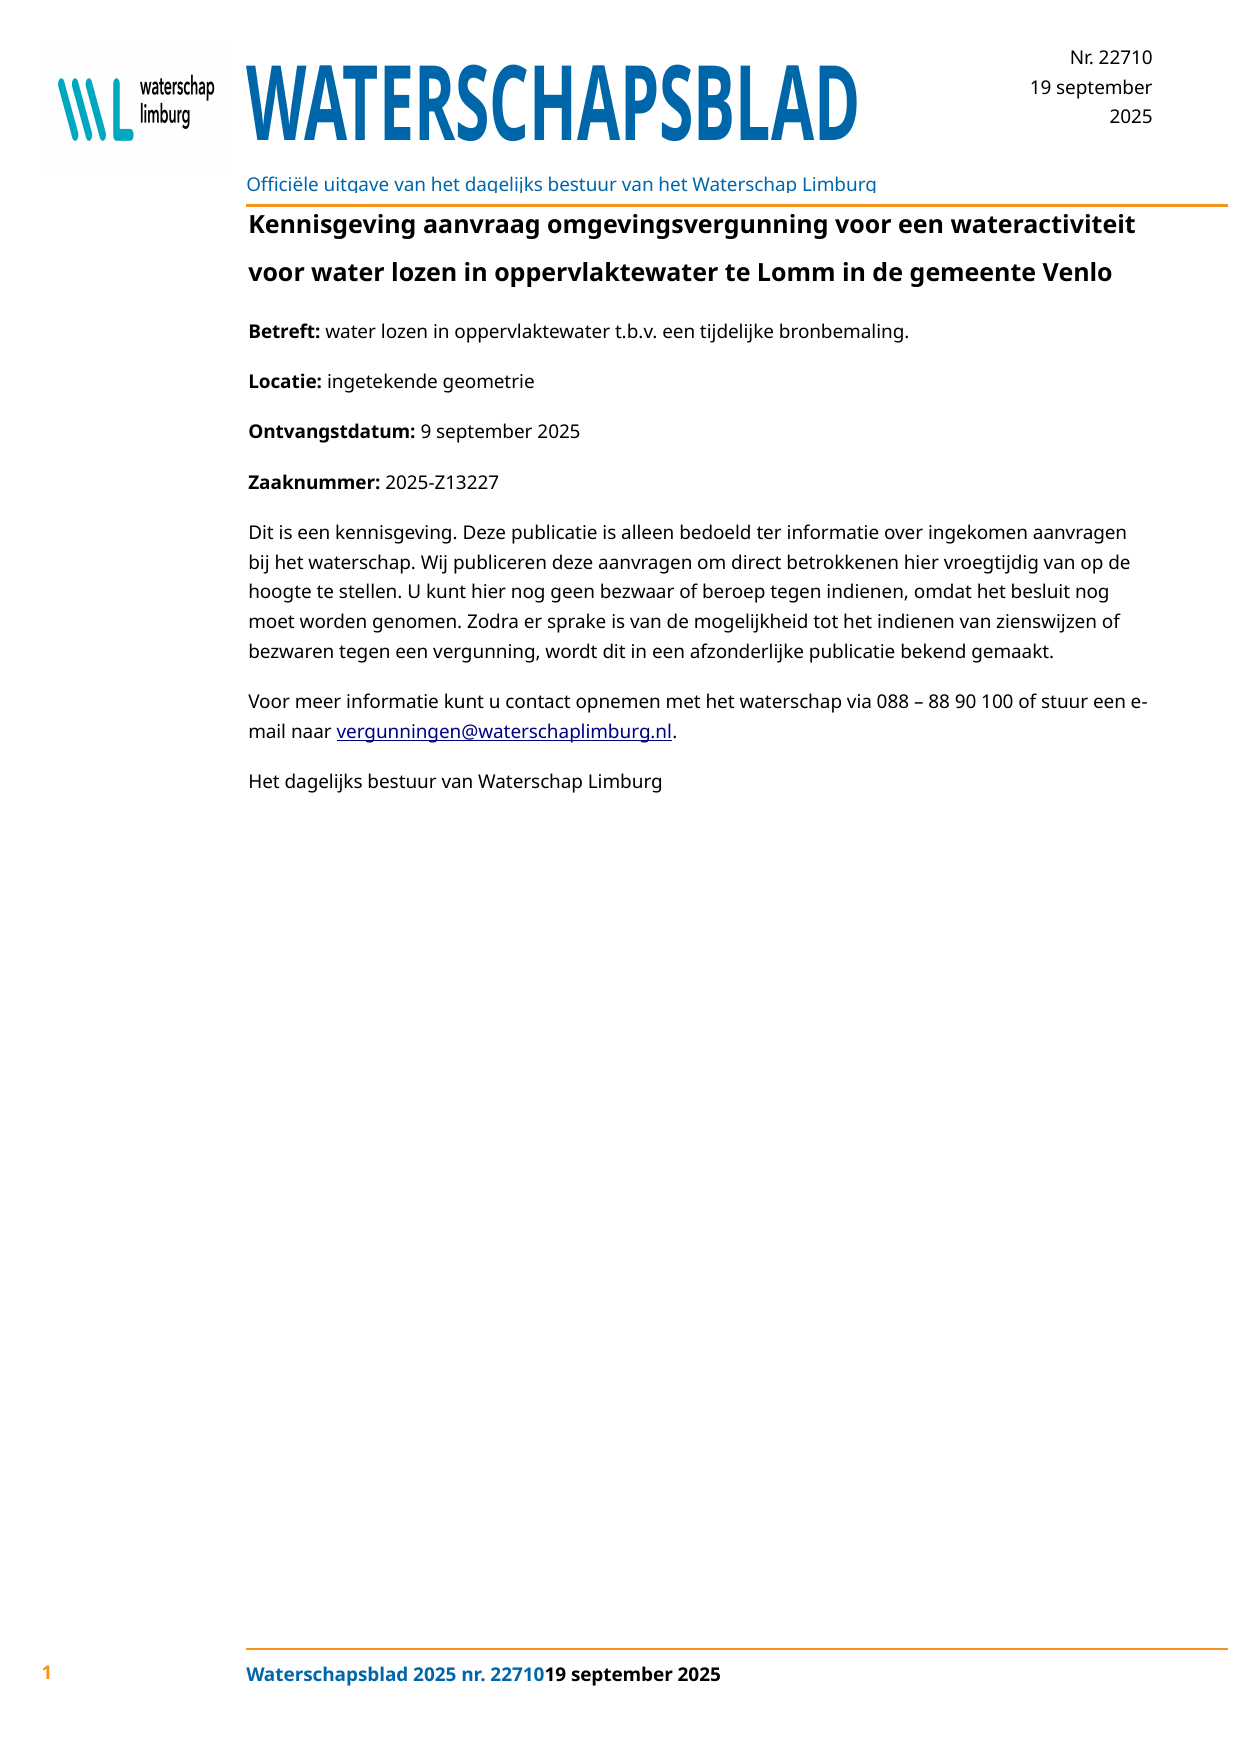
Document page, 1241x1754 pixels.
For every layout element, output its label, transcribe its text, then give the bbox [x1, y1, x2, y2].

text Voor meer informatie kunt u contact opnemen met het waterschap via 088 – 88 90 100 of stuur een e-mail naar vergunningen@waterschaplimburg.nl. [248, 688, 1152, 744]
text Zaaknummer: 2025-Z13227 [248, 469, 1152, 495]
text Dit is een kennisgeving. Deze publicatie is alleen bedoeld ter informatie over ingekomen aanvragen bij het waterschap. Wij publiceren deze aanvragen om direct betrokkenen hier vroegtijdig van op de hoogte te stellen. U kunt hier nog geen bezwaar of beroep tegen indienen, omdat het besluit nog moet worden genomen. Zodra er sprake is van de mogelijkheid tot het indienen van zienswijzen of bezwaren tegen een vergunning, wordt dit in een afzonderlijke publicatie bekend gemaakt. [248, 519, 1152, 664]
picture [41, 47, 231, 172]
text Kennisgeving aanvraag omgevingsvergunning voor een wateractiviteit voor water lozen in oppervlaktewater te Lomm in de gemeente Venlo [248, 207, 1152, 288]
text Locatie: ingetekende geometrie [248, 368, 1152, 394]
text Ontvangstdatum: 9 september 2025 [248, 419, 1152, 444]
text Het dagelijks bestuur van Waterschap Limburg [248, 768, 1152, 794]
text Betreft: water lozen in oppervlaktewater t.b.v. een tijdelijke bronbemaling. [248, 318, 1152, 344]
